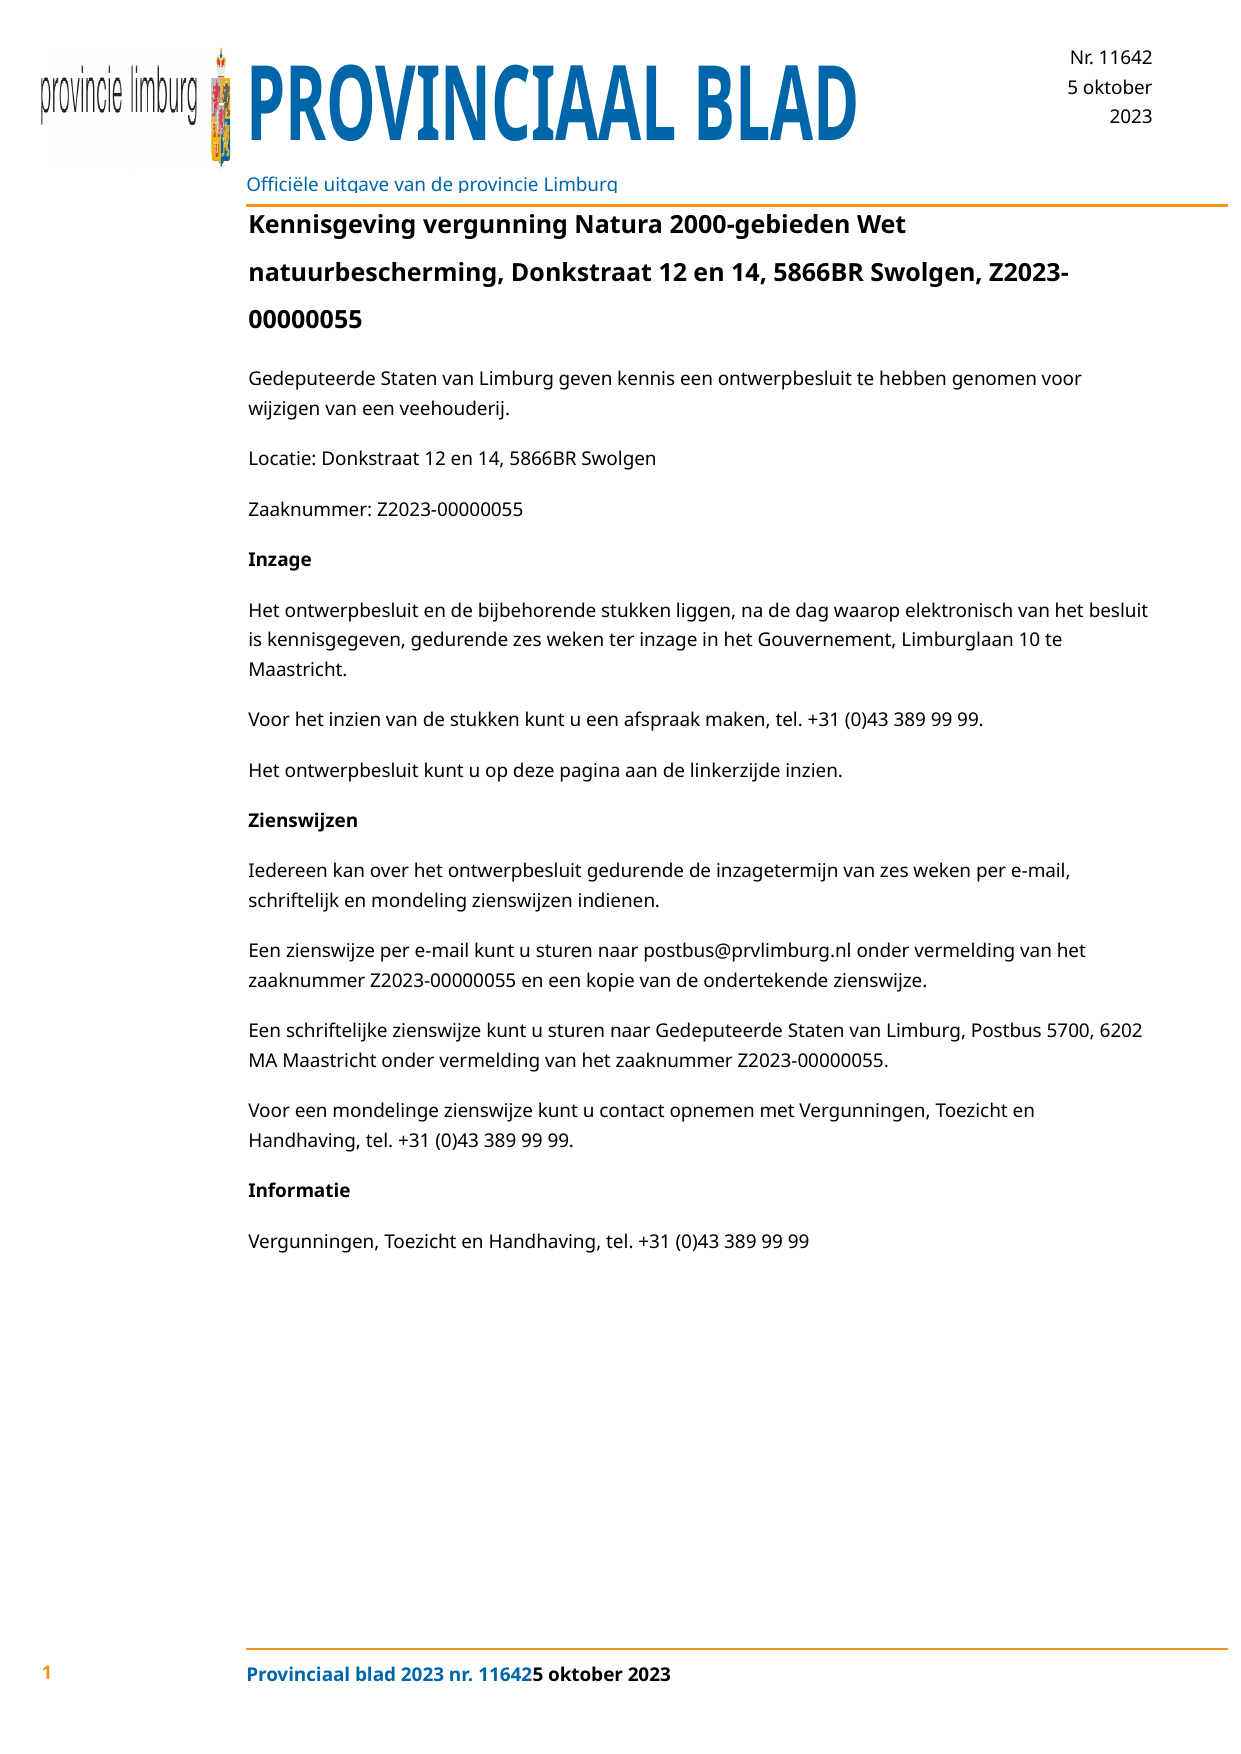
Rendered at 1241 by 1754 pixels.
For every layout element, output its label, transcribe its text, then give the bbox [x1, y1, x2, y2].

text Het ontwerpbesluit en de bijbehorende stukken liggen, na de dag waarop elektronisch van het besluit is kennisgegeven, gedurende zes weken ter inzage in het Gouvernement, Limburglaan 10 te Maastricht. [248, 597, 1152, 682]
text Kennisgeving vergunning Natura 2000-gebieden Wet natuurbescherming, Donkstraat 12 en 14, 5866BR Swolgen, Z2023-00000055 [248, 207, 1152, 336]
text Het ontwerpbesluit kunt u op deze pagina aan de linkerzijde inzien. [248, 757, 1152, 782]
text Voor een mondelinge zienswijze kunt u contact opnemen met Vergunningen, Toezicht en Handhaving, tel. +31 (0)43 389 99 99. [248, 1098, 1152, 1153]
text Een zienswijze per e-mail kunt u sturen naar postbus@prvlimburg.nl onder vermelding van het zaaknummer Z2023-00000055 en een kopie van de ondertekende zienswijze. [248, 938, 1152, 993]
text Vergunningen, Toezicht en Handhaving, tel. +31 (0)43 389 99 99 [248, 1228, 1152, 1254]
text Zienswijzen [248, 807, 1152, 833]
text Informatie [248, 1178, 1152, 1203]
text Iedereen kan over het ontwerpbesluit gedurende de inzagetermijn van zes weken per e-mail, schriftelijk en mondeling zienswijzen indienen. [248, 858, 1152, 913]
text Een schriftelijke zienswijze kunt u sturen naar Gedeputeerde Staten van Limburg, Postbus 5700, 6202 MA Maastricht onder vermelding van het zaaknummer Z2023-00000055. [248, 1018, 1152, 1073]
text Voor het inzien van de stukken kunt u een afspraak maken, tel. +31 (0)43 389 99 99. [248, 706, 1152, 732]
picture [41, 47, 231, 172]
text Zaaknummer: Z2023-00000055 [248, 496, 1152, 522]
text Locatie: Donkstraat 12 en 14, 5866BR Swolgen [248, 446, 1152, 471]
text Inzage [248, 546, 1152, 572]
text Gedeputeerde Staten van Limburg geven kennis een ontwerpbesluit te hebben genomen voor wijzigen van een veehouderij. [248, 366, 1152, 421]
